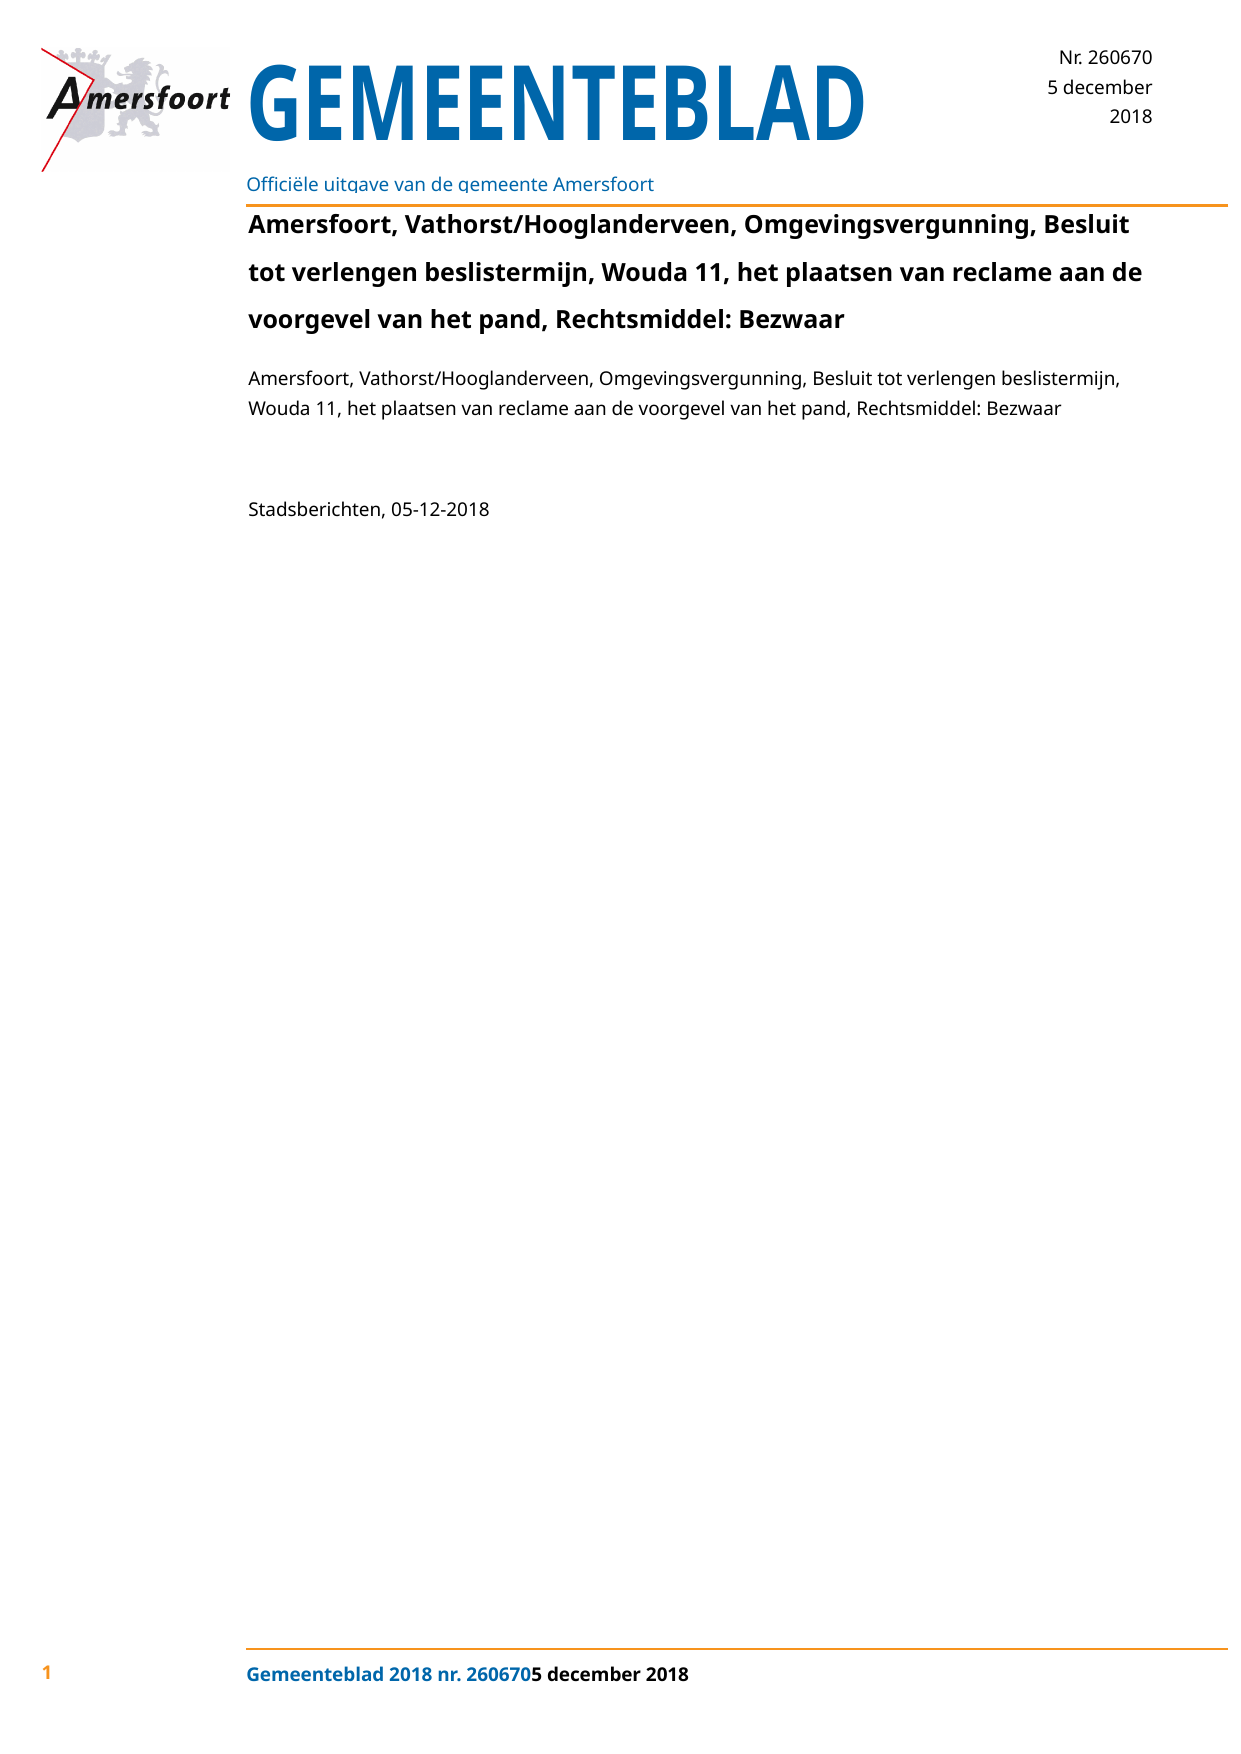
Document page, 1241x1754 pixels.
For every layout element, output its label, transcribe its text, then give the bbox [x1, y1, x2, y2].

text Amersfoort, Vathorst/Hooglanderveen, Omgevingsvergunning, Besluit tot verlengen beslistermijn, Wouda 11, het plaatsen van reclame aan de voorgevel van het pand, Rechtsmiddel: Bezwaar [248, 366, 1152, 421]
text Stadsberichten, 05-12-2018 [248, 496, 1152, 522]
picture [41, 47, 231, 172]
text Amersfoort, Vathorst/Hooglanderveen, Omgevingsvergunning, Besluit tot verlengen beslistermijn, Wouda 11, het plaatsen van reclame aan de voorgevel van het pand, Rechtsmiddel: Bezwaar [248, 207, 1152, 336]
